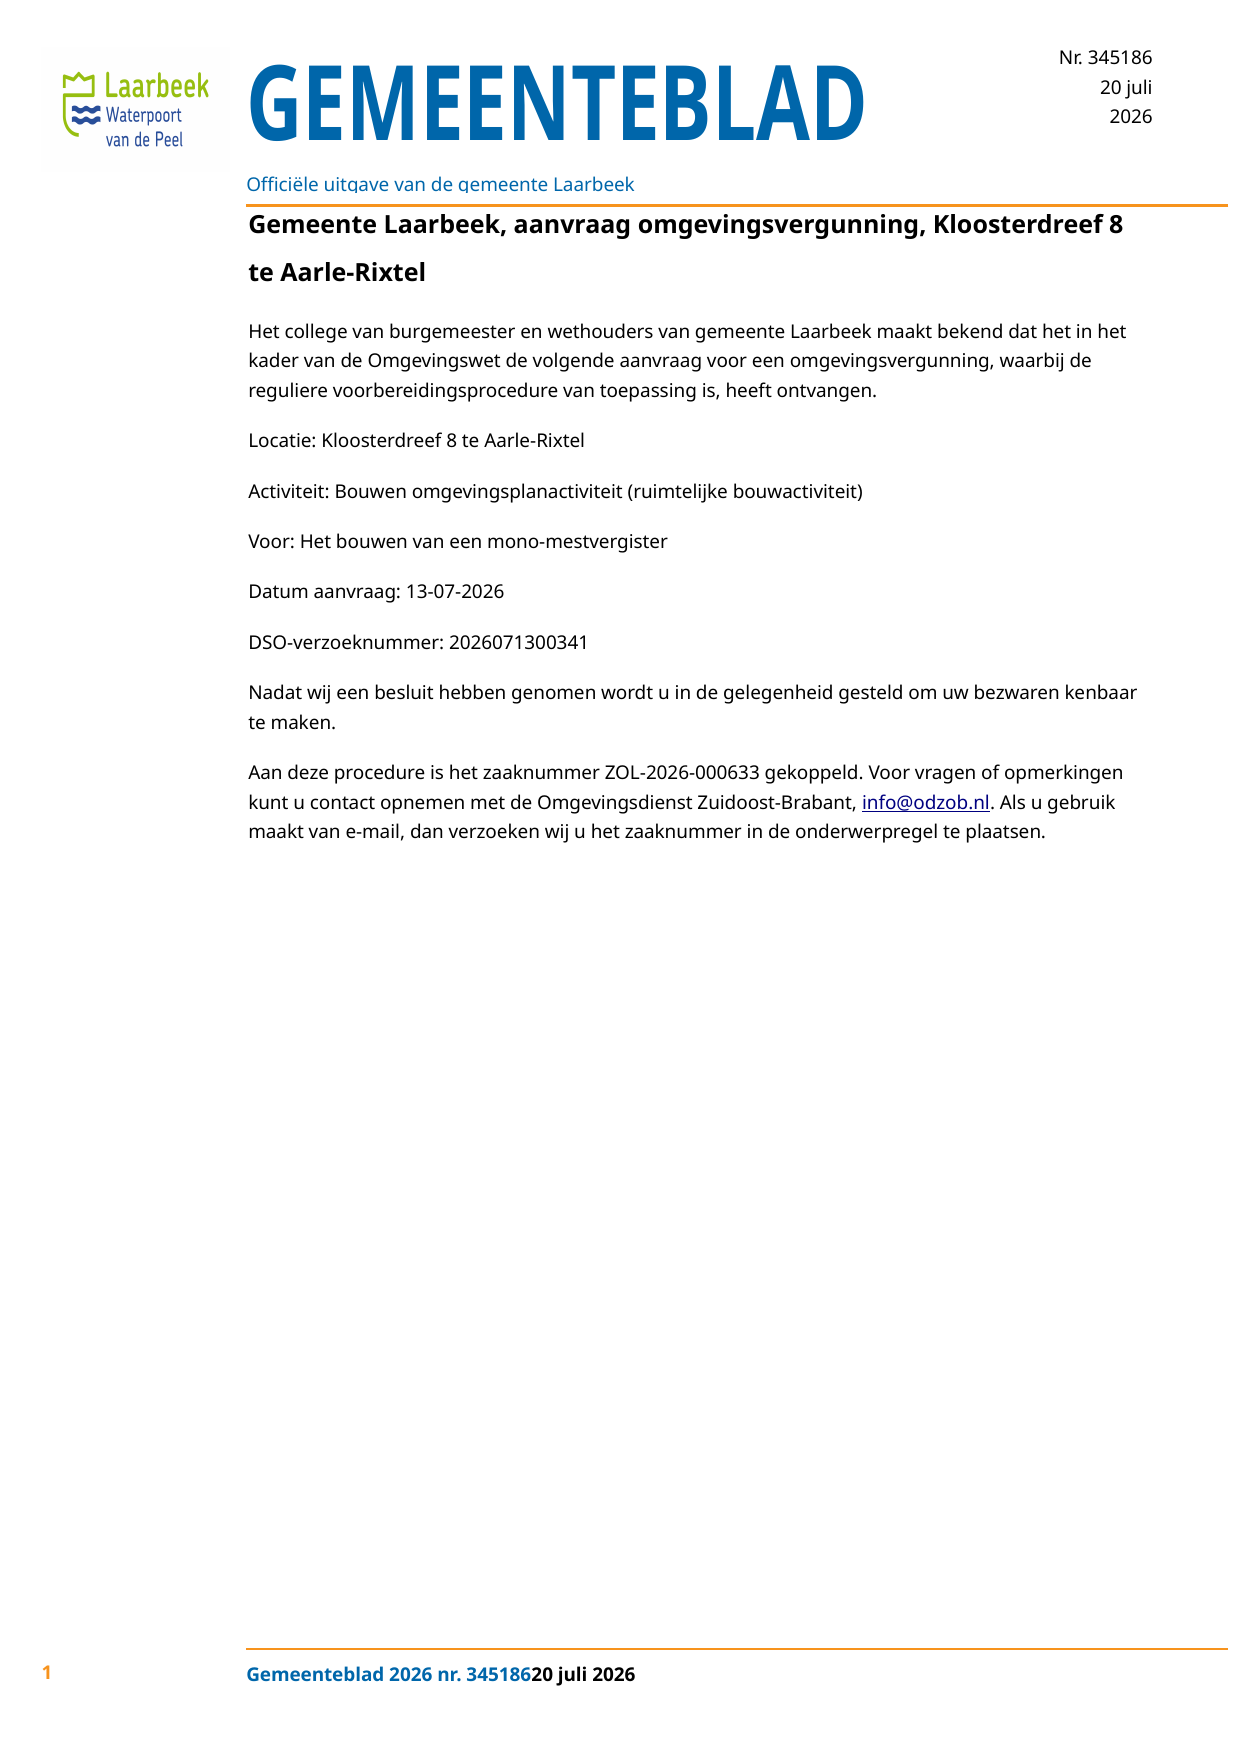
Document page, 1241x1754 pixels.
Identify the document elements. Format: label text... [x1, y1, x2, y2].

text Activiteit: Bouwen omgevingsplanactiviteit (ruimtelijke bouwactiviteit) [248, 478, 1152, 504]
text Locatie: Kloosterdreef 8 te Aarle-Rixtel [248, 427, 1152, 453]
text Gemeente Laarbeek, aanvraag omgevingsvergunning, Kloosterdreef 8 te Aarle-Rixtel [248, 207, 1152, 288]
text DSO-verzoeknummer: 2026071300341 [248, 629, 1152, 655]
text Nadat wij een besluit hebben genomen wordt u in de gelegenheid gesteld om uw bezwaren kenbaar te maken. [248, 679, 1152, 735]
text Datum aanvraag: 13-07-2026 [248, 579, 1152, 604]
text Het college van burgemeester en wethouders van gemeente Laarbeek maakt bekend dat het in het kader van de Omgevingswet de volgende aanvraag voor een omgevingsvergunning, waarbij de reguliere voorbereidingsprocedure van toepassing is, heeft ontvangen. [248, 318, 1152, 403]
picture [41, 47, 231, 172]
text Aan deze procedure is het zaaknummer ZOL-2026-000633 gekoppeld. Voor vragen of opmerkingen kunt u contact opnemen met de Omgevingsdienst Zuidoost-Brabant, info@odzob.nl. Als u gebruik maakt van e-mail, dan verzoeken wij u het zaaknummer in de onderwerpregel te plaatsen. [248, 759, 1152, 844]
text Voor: Het bouwen van een mono-mestvergister [248, 528, 1152, 554]
